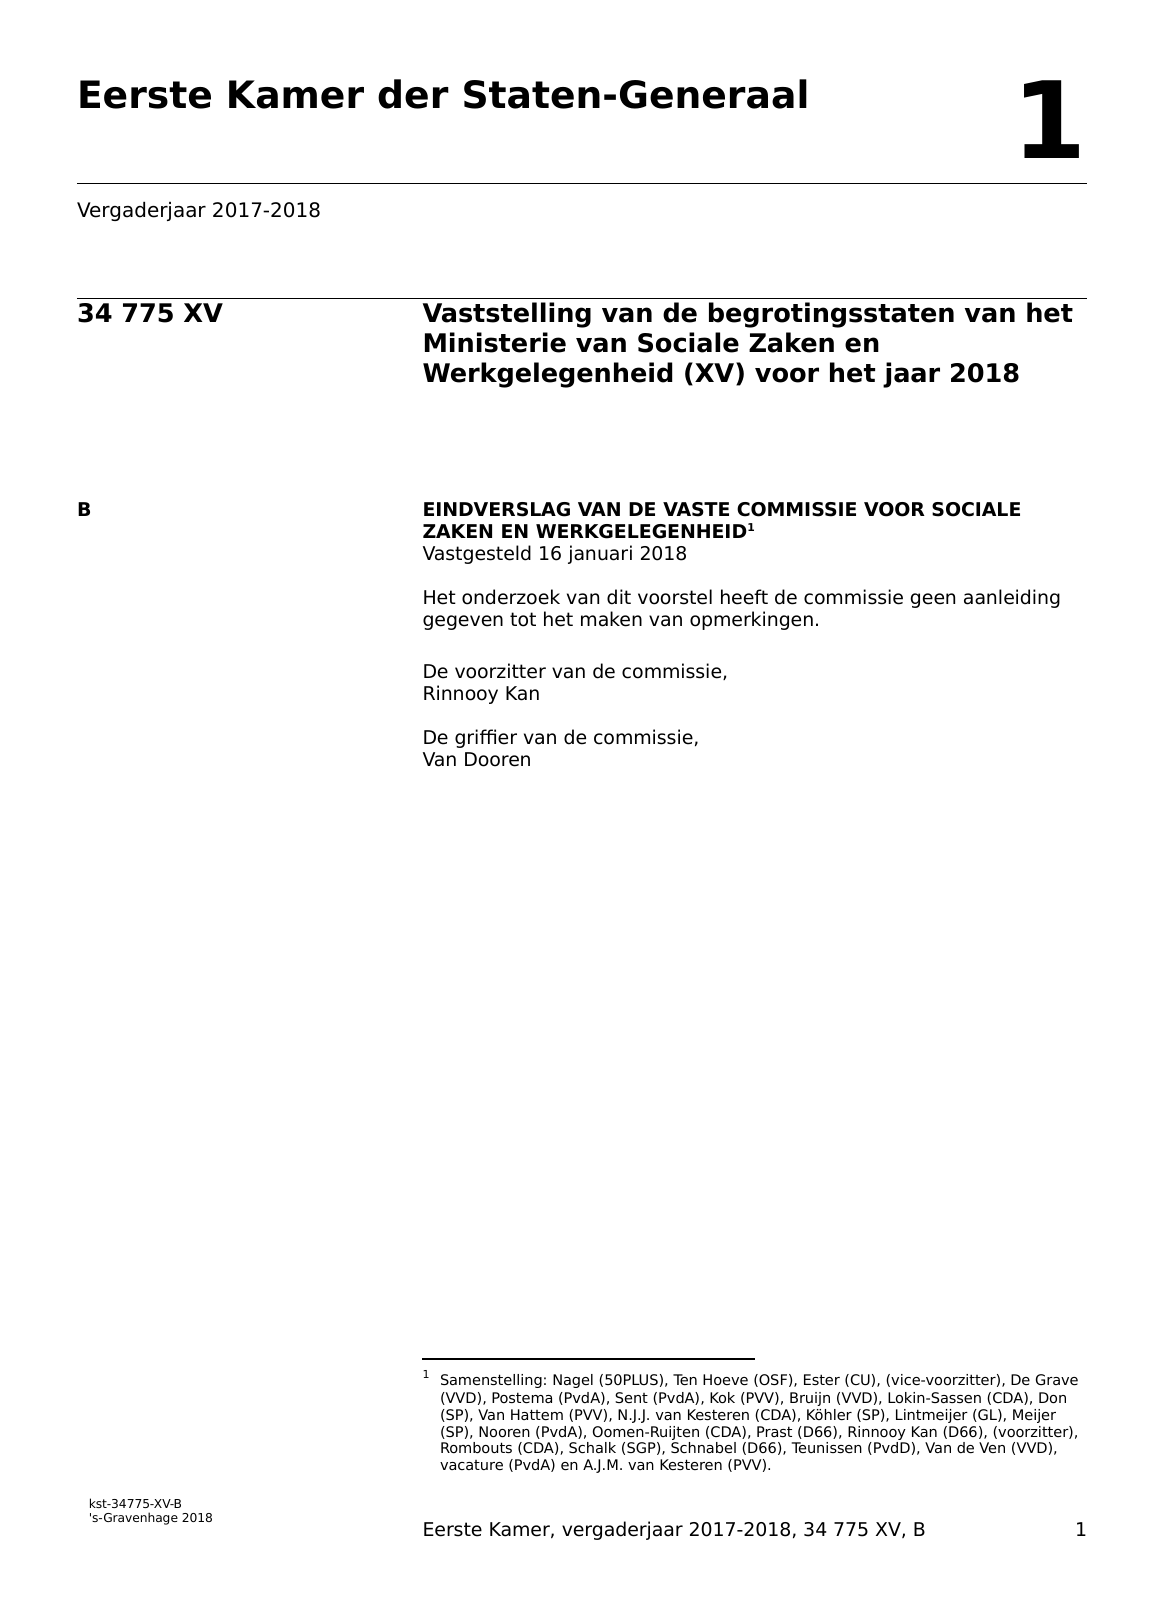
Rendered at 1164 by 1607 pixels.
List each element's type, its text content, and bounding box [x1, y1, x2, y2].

table_header 1 [886, 59, 1087, 183]
text De griffier van de commissie, Van Dooren [422, 727, 1087, 771]
table_header Eerste Kamer der Staten-Generaal [77, 59, 886, 183]
text 's-Gravenhage 2018 [88, 1511, 323, 1525]
text Samenstelling: Nagel (50PLUS), Ten Hoeve (OSF), Ester (CU), (vice-voorzitter), De Grave (VVD), Postema (PvdA), Sent (PvdA), Kok (PVV), Bruijn (VVD), Lokin-Sassen (CDA), Don (SP), Van Hattem (PVV), N.J.J. van Kesteren (CDA), Köhler (SP), Lintmeijer (GL), Meijer (SP), Nooren (PvdA), Oomen-Ruijten (CDA), Prast (D66), Rinnooy Kan (D66), (voorzitter), Rombouts (CDA), Schalk (SGP), Schnabel (D66), Teunissen (PvdD), Van de Ven (VVD), vacature (PvdA) en A.J.M. van Kesteren (PVV). [422, 1368, 1087, 1474]
subtitle B EINDVERSLAG VAN DE VASTE COMMISSIE VOOR SOCIALE ZAKEN EN WERKGELEGENHEID [77, 499, 1087, 543]
text De voorzitter van de commissie, Rinnooy Kan [422, 661, 1087, 705]
subtitle 34 775 XV Vaststelling van de begrotingsstaten van het Ministerie van Sociale Zaken en Werkgelegenheid (XV) voor het jaar 2018 [77, 299, 1087, 388]
table_cell Vergaderjaar 2017-2018 [77, 184, 1087, 298]
text Het onderzoek van dit voorstel heeft de commissie geen aanleiding gegeven tot het maken van opmerkingen. [422, 587, 1087, 631]
text Vastgesteld 16 januari 2018 [422, 543, 1087, 565]
text kst-34775-XV-B [88, 1497, 323, 1511]
